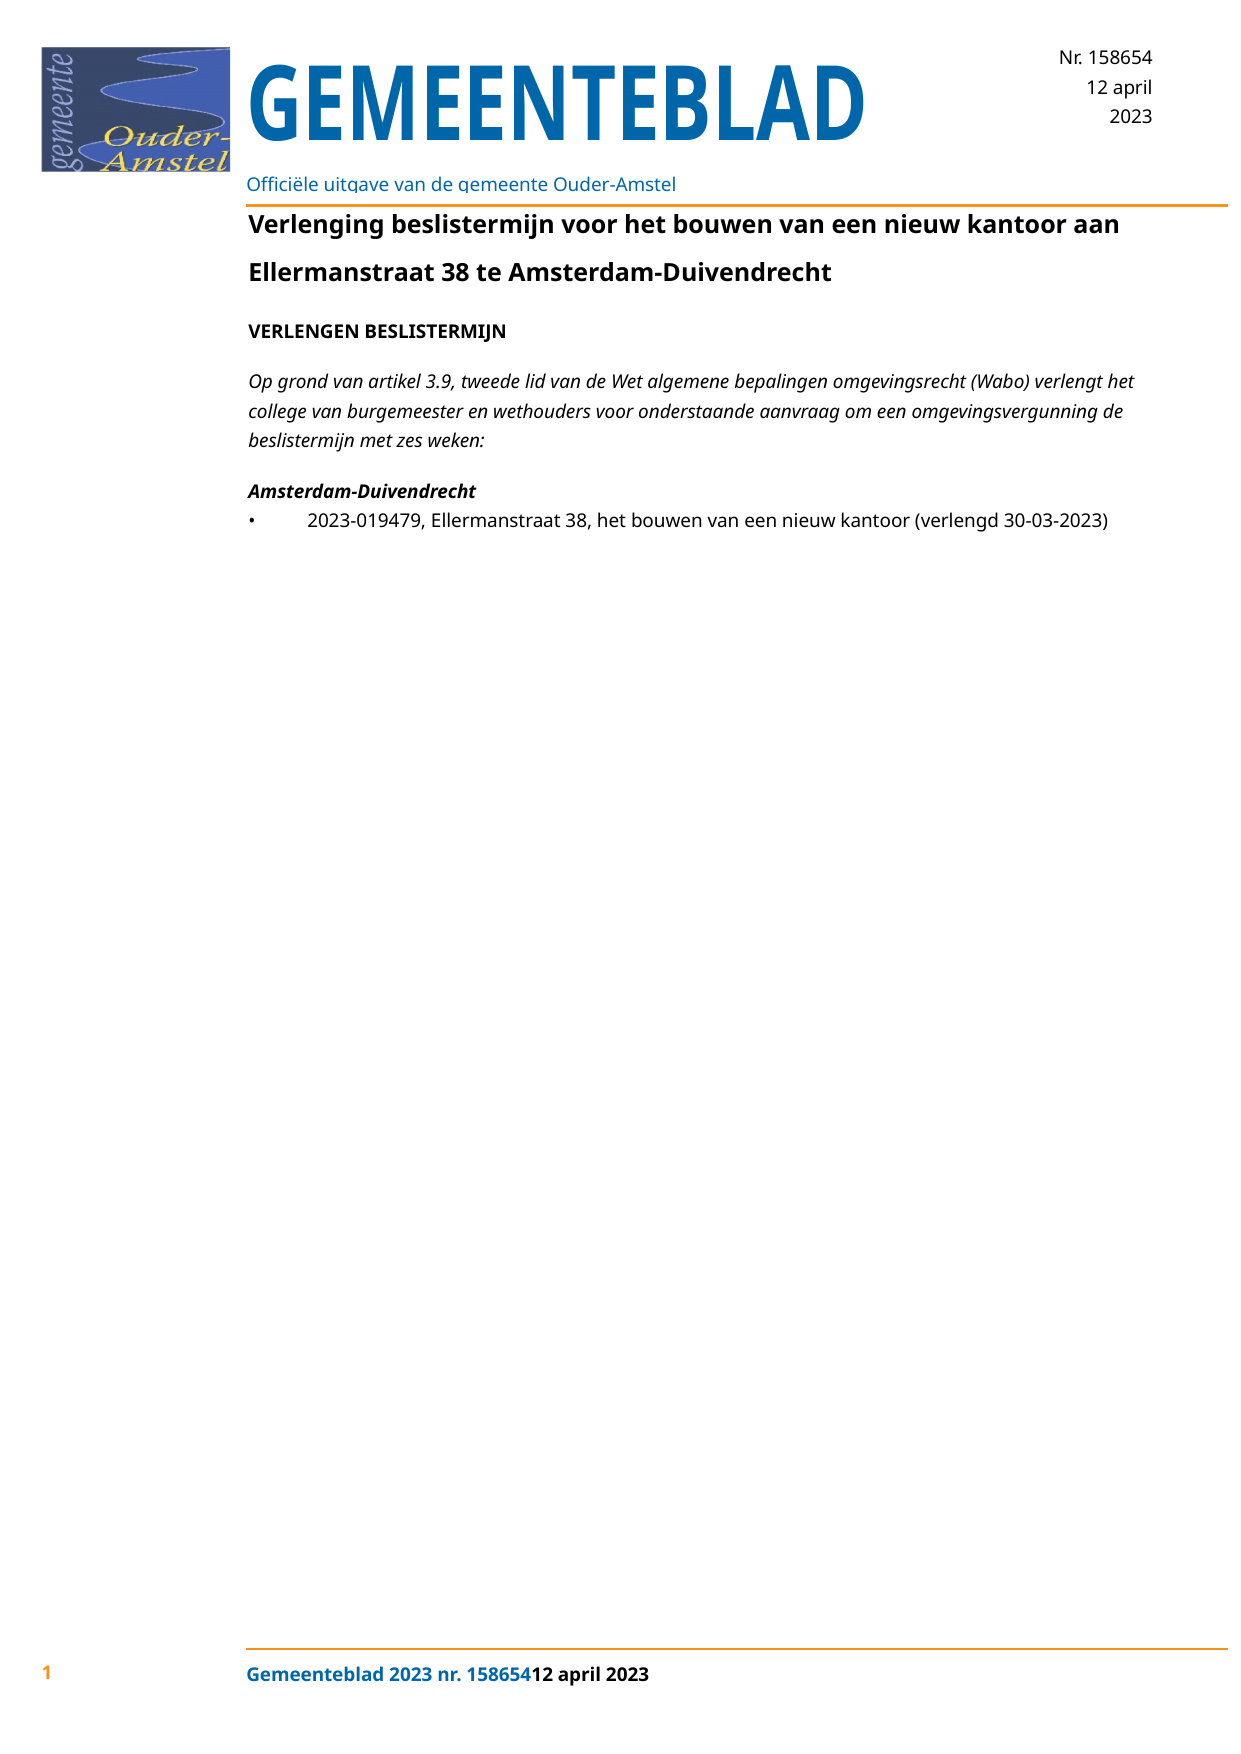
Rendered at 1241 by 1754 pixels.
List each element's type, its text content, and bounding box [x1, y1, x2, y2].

text VERLENGEN BESLISTERMIJN [248, 318, 1152, 344]
text Verlenging beslistermijn voor het bouwen van een nieuw kantoor aan Ellermanstraat 38 te Amsterdam-Duivendrecht [248, 207, 1152, 288]
list 2023-019479, Ellermanstraat 38, het bouwen van een nieuw kantoor (verlengd 30-03-2023) [248, 507, 1152, 533]
picture [41, 47, 231, 172]
text Amsterdam-Duivendrecht [248, 478, 1152, 504]
text Op grond van artikel 3.9, tweede lid van de Wet algemene bepalingen omgevingsrecht (Wabo) verlengt het college van burgemeester en wethouders voor onderstaande aanvraag om een omgevingsvergunning de beslistermijn met zes weken: [248, 368, 1152, 453]
